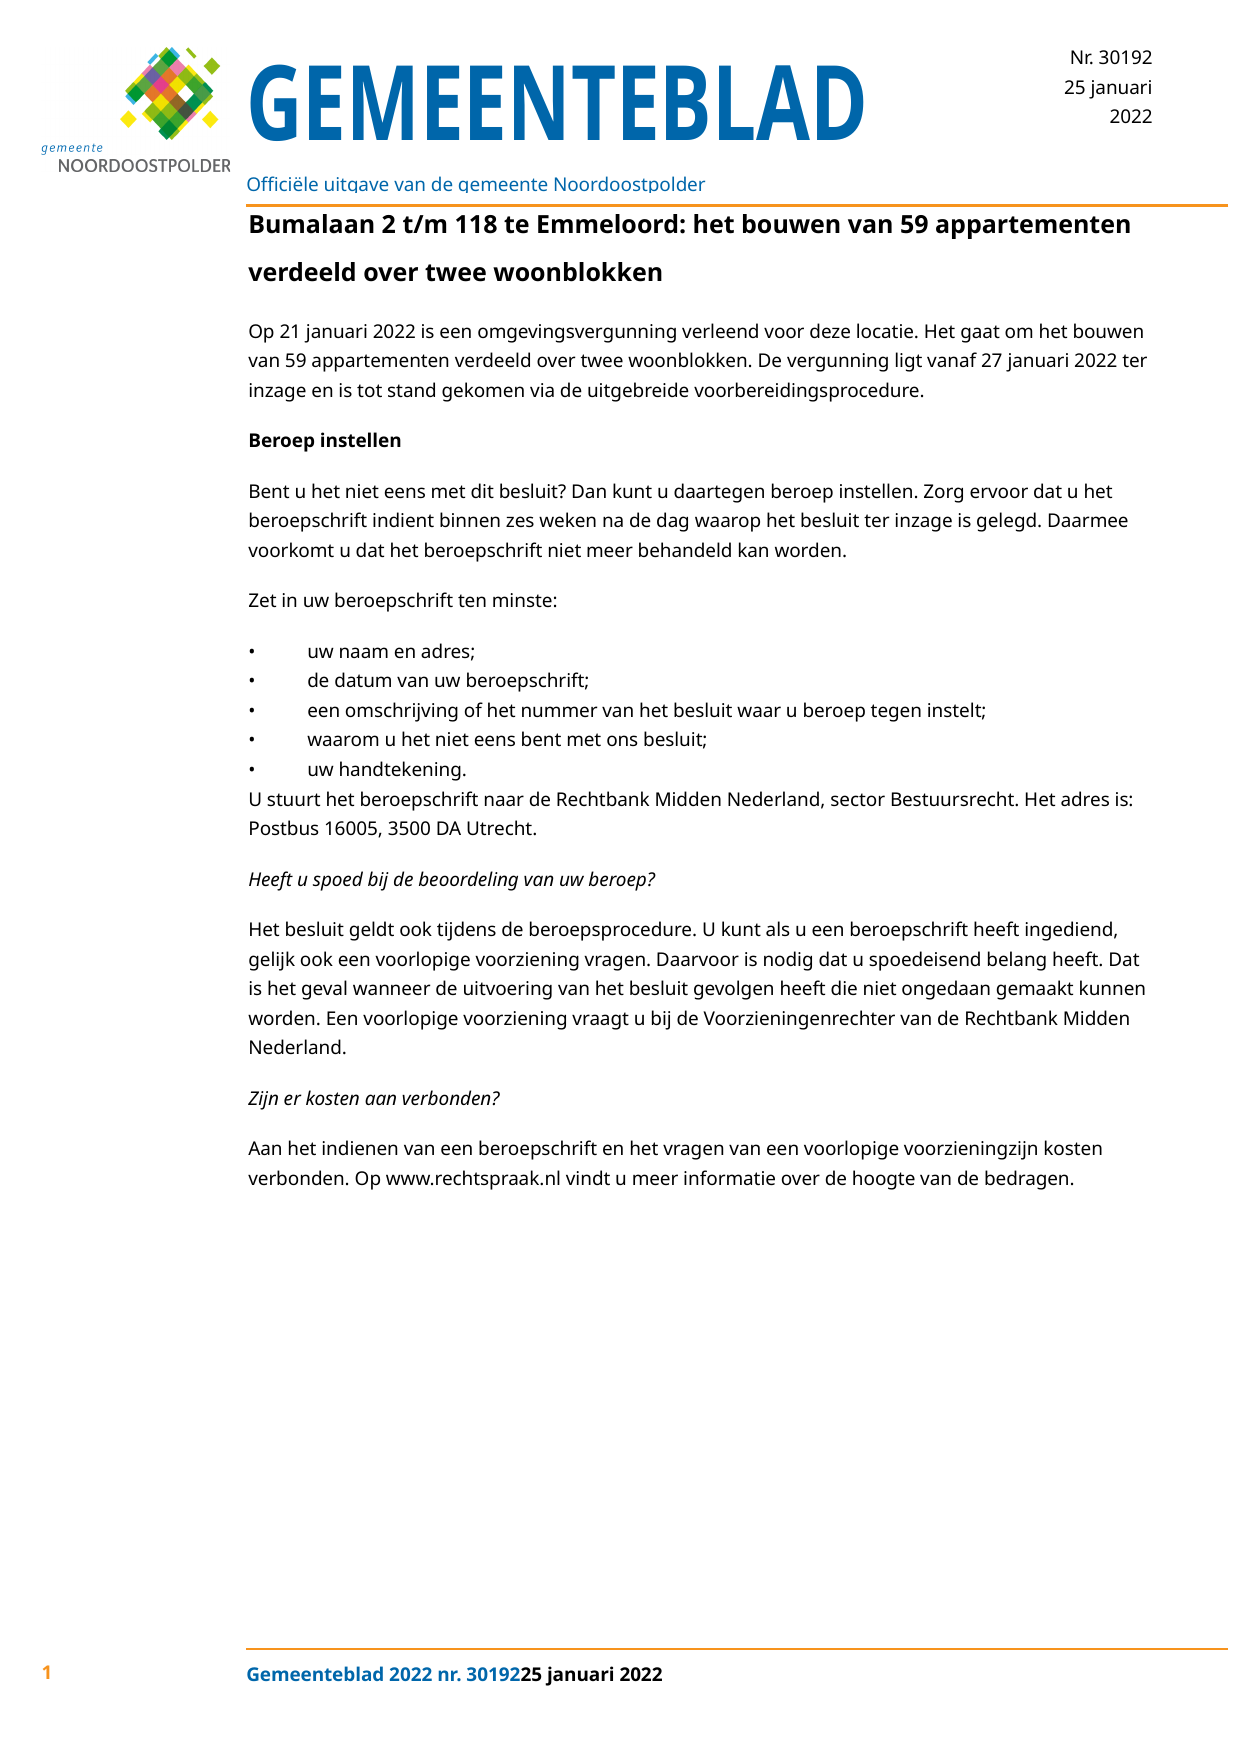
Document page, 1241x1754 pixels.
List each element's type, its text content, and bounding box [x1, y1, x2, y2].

text Bumalaan 2 t/m 118 te Emmeloord: het bouwen van 59 appartementen verdeeld over twee woonblokken [248, 207, 1152, 288]
list een omschrijving of het nummer van het besluit waar u beroep tegen instelt; [248, 697, 1152, 723]
text Zet in uw beroepschrift ten minste: [248, 587, 1152, 613]
list waarom u het niet eens bent met ons besluit; [248, 727, 1152, 752]
text Heeft u spoed bij de beoordeling van uw beroep? [248, 866, 1152, 892]
text Op 21 januari 2022 is een omgevingsvergunning verleend voor deze locatie. Het gaat om het bouwen van 59 appartementen verdeeld over twee woonblokken. De vergunning ligt vanaf 27 januari 2022 ter inzage en is tot stand gekomen via de uitgebreide voorbereidingsprocedure. [248, 318, 1152, 403]
picture [41, 47, 231, 172]
text Zijn er kosten aan verbonden? [248, 1085, 1152, 1111]
text Beroep instellen [248, 427, 1152, 453]
list de datum van uw beroepschrift; [248, 667, 1152, 693]
text Aan het indienen van een beroepschrift en het vragen van een voorlopige voorzieningzijn kosten verbonden. Op​ www.rechtspraak.nl​ vindt u meer informatie over de hoogte van de bedragen. [248, 1135, 1152, 1191]
list uw naam en adres; [248, 638, 1152, 664]
text Het besluit geldt ook tijdens de beroepsprocedure. U kunt als u een beroepschrift heeft ingediend, gelijk ook een voorlopige voorziening vragen. Daarvoor is nodig dat u spoedeisend belang heeft. Dat is het geval wanneer de uitvoering van het besluit gevolgen heeft die niet ongedaan gemaakt kunnen worden. Een voorlopige voorziening vraagt u bij de Voorzieningenrechter van de Rechtbank Midden Nederland. [248, 916, 1152, 1060]
text Bent u het niet eens met dit besluit? Dan kunt u daartegen beroep instellen. Zorg ervoor dat u het beroepschrift indient binnen zes weken na de dag waarop het besluit ter inzage is gelegd. Daarmee voorkomt u dat het beroepschrift niet meer behandeld kan worden. [248, 478, 1152, 563]
text U stuurt het beroepschrift naar de Rechtbank Midden Nederland, sector Bestuursrecht. Het adres is: Postbus 16005, 3500 DA Utrecht. [248, 786, 1152, 841]
list uw handtekening. [248, 756, 1152, 782]
